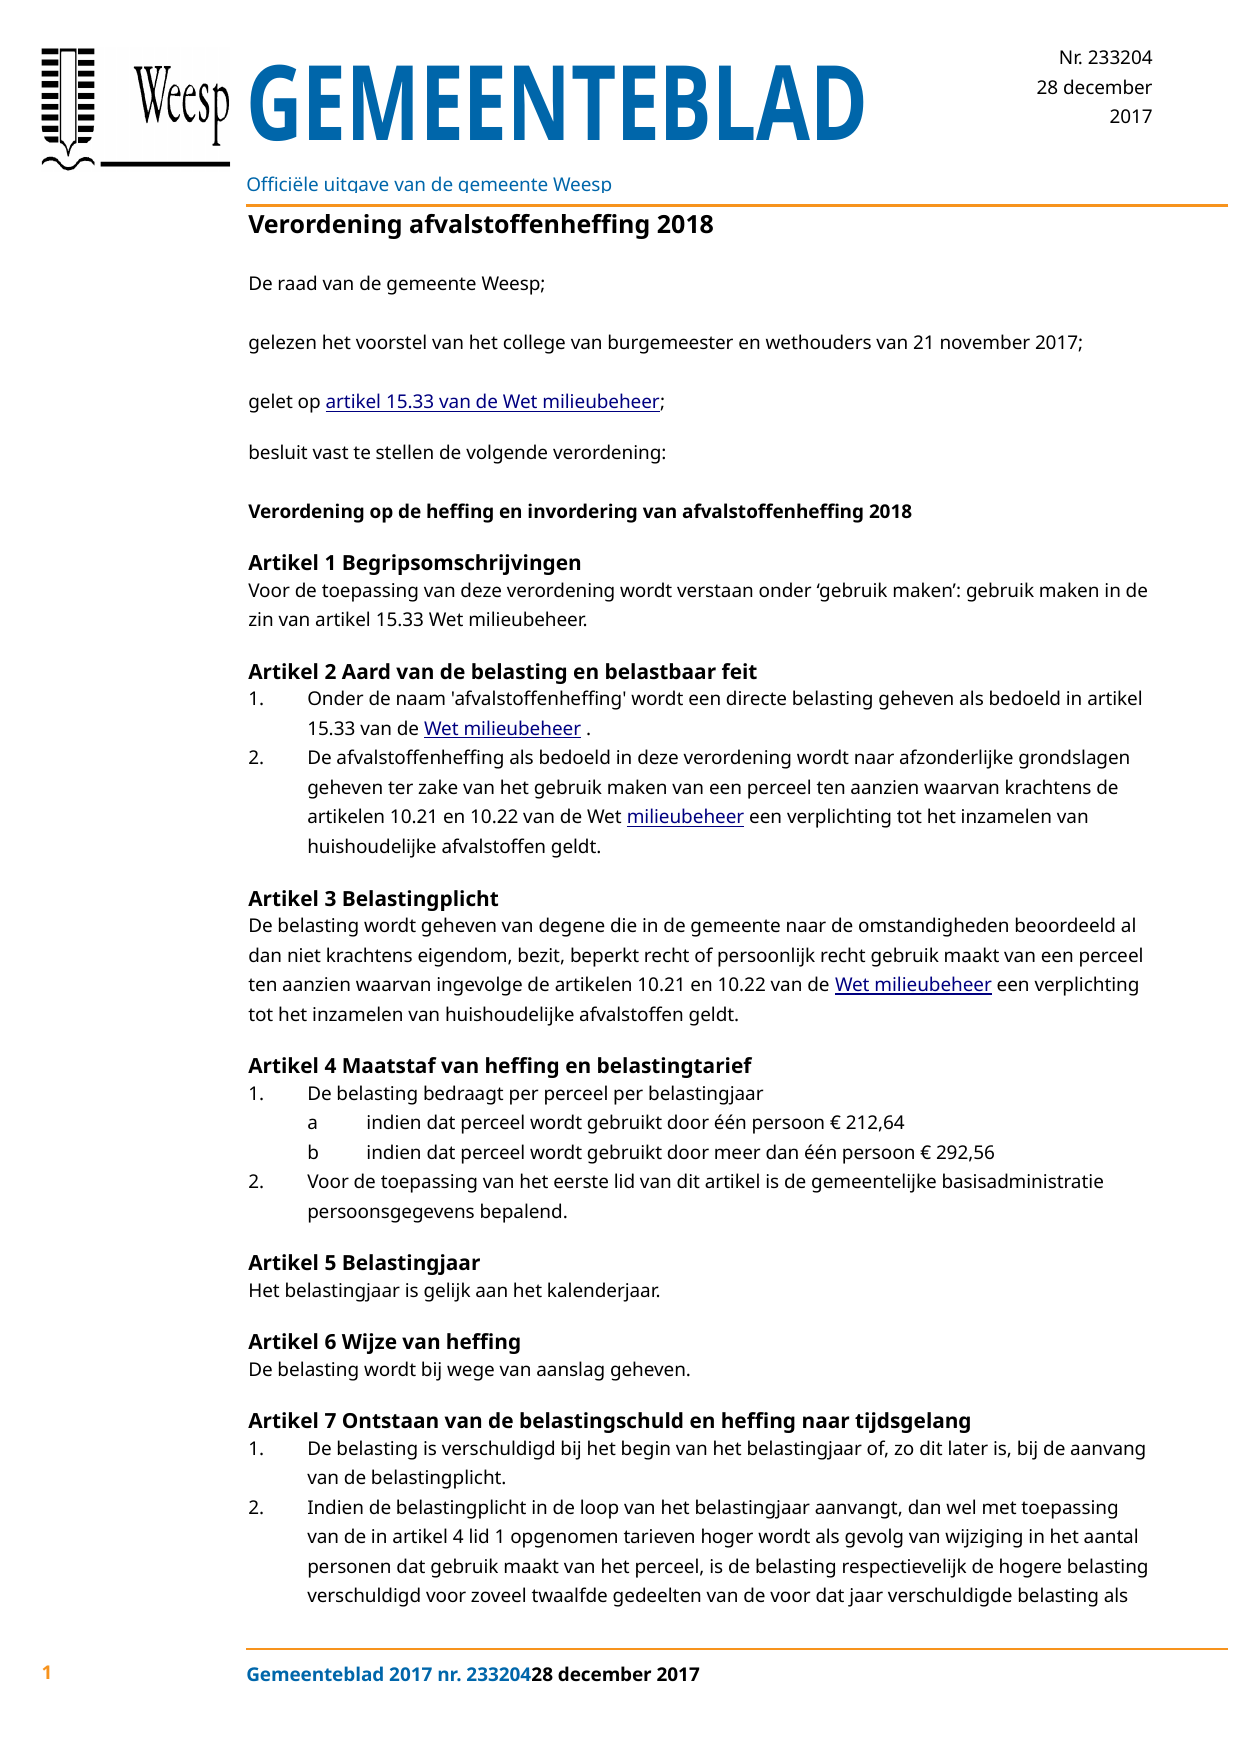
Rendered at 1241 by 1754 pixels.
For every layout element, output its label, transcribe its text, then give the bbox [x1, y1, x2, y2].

list De belasting bedraagt per perceel per belastingjaar [248, 1080, 1152, 1106]
list De belasting is verschuldigd bij het begin van het belastingjaar of, zo dit later is, bij de aanvang van de belastingplicht. [248, 1435, 1152, 1490]
text Artikel 2 Aard van de belasting en belastbaar feit [248, 657, 1152, 685]
text Artikel 5 Belastingjaar [248, 1248, 1152, 1277]
list De afvalstoffenheffing als bedoeld in deze verordening wordt naar afzonderlijke grondslagen geheven ter zake van het gebruik maken van een perceel ten aanzien waarvan krachtens de artikelen 10.21 en 10.22 van de Wet milieubeheer een verplichting tot het inzamelen van huishoudelijke afvalstoffen geldt. [248, 744, 1152, 859]
list indien dat perceel wordt gebruikt door één persoon € 212,64 [307, 1109, 1152, 1135]
text Artikel 7 Ontstaan van de belastingschuld en heffing naar tijdsgelang [248, 1406, 1152, 1435]
text Het belastingjaar is gelijk aan het kalenderjaar. [248, 1277, 1152, 1303]
text Artikel 6 Wijze van heffing [248, 1327, 1152, 1356]
text Verordening afvalstoffenheffing 2018 [248, 207, 1152, 241]
text Verordening op de heffing en invordering van afvalstoffenheffing 2018 [248, 498, 1152, 524]
list Indien de belastingplicht in de loop van het belastingjaar aanvangt, dan wel met toepassing van de in artikel 4 lid 1 opgenomen tarieven hoger wordt als gevolg van wijziging in het aantal personen dat gebruik maakt van het perceel, is de belasting respectievelijk de hogere belasting verschuldigd voor zoveel twaalfde gedeelten van de voor dat jaar verschuldigde belasting als [248, 1494, 1152, 1608]
text Voor de toepassing van deze verordening wordt verstaan onder ‘gebruik maken’: gebruik maken in de zin van artikel 15.33 Wet milieubeheer. [248, 577, 1152, 632]
text Artikel 1 Begripsomschrijvingen [248, 548, 1152, 577]
text De belasting wordt geheven van degene die in de gemeente naar de omstandigheden beoordeeld al dan niet krachtens eigendom, bezit, beperkt recht of persoonlijk recht gebruik maakt van een perceel ten aanzien waarvan ingevolge de artikelen 10.21 en 10.22 van de Wet milieubeheer een verplichting tot het inzamelen van huishoudelijke afvalstoffen geldt. [248, 912, 1152, 1027]
list Voor de toepassing van het eerste lid van dit artikel is de gemeentelijke basisadministratie persoonsgegevens bepalend. [248, 1168, 1152, 1224]
text De belasting wordt bij wege van aanslag geheven. [248, 1356, 1152, 1382]
text Artikel 3 Belastingplicht [248, 884, 1152, 912]
text gelet op artikel 15.33 van de Wet milieubeheer; [248, 389, 1152, 414]
list indien dat perceel wordt gebruikt door meer dan één persoon € 292,56 [307, 1139, 1152, 1165]
text gelezen het voorstel van het college van burgemeester en wethouders van 21 november 2017; [248, 329, 1152, 355]
list Onder de naam 'afvalstoffenheffing' wordt een directe belasting geheven als bedoeld in artikel 15.33 van de Wet milieubeheer . [248, 685, 1152, 741]
picture [41, 47, 231, 172]
text De raad van de gemeente Weesp; [248, 270, 1152, 296]
text Artikel 4 Maatstaf van heffing en belastingtarief [248, 1051, 1152, 1080]
text besluit vast te stellen de volgende verordening: [248, 439, 1152, 465]
